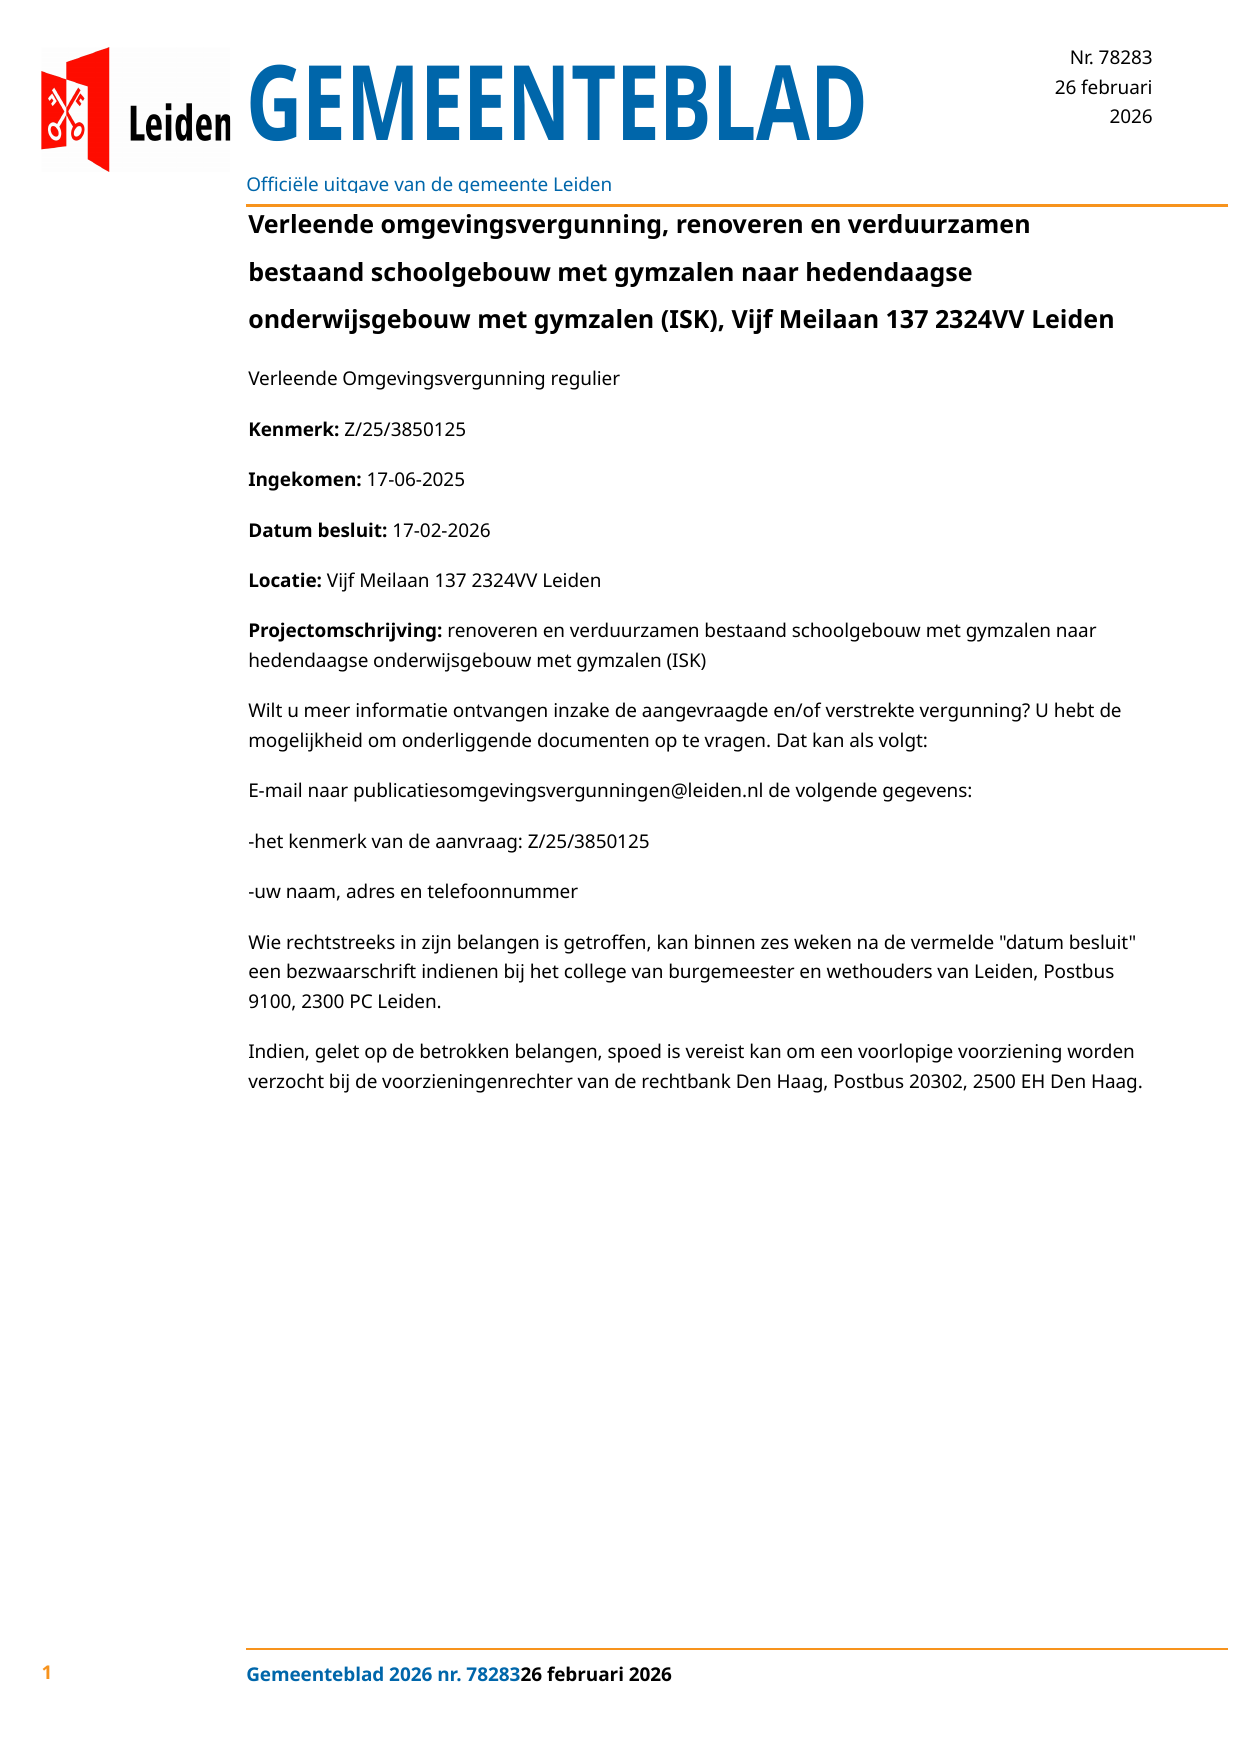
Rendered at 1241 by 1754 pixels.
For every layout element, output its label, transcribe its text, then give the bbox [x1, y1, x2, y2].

text Wilt u meer informatie ontvangen inzake de aangevraagde en/of verstrekte vergunning? U hebt de mogelijkheid om onderliggende documenten op te vragen. Dat kan als volgt: [248, 698, 1152, 753]
text Datum besluit: 17-02-2026 [248, 517, 1152, 542]
text -uw naam, adres en telefoonnummer [248, 878, 1152, 904]
picture [41, 47, 231, 172]
text Ingekomen: 17-06-2025 [248, 466, 1152, 492]
text Indien, gelet op de betrokken belangen, spoed is vereist kan om een voorlopige voorziening worden verzocht bij de voorzieningenrechter van de rechtbank Den Haag, Postbus 20302, 2500 EH Den Haag. [248, 1038, 1152, 1094]
text Verleende omgevingsvergunning, renoveren en verduurzamen bestaand schoolgebouw met gymzalen naar hedendaagse onderwijsgebouw met gymzalen (ISK), Vijf Meilaan 137 2324VV Leiden [248, 207, 1152, 336]
text Projectomschrijving: renoveren en verduurzamen bestaand schoolgebouw met gymzalen naar hedendaagse onderwijsgebouw met gymzalen (ISK) [248, 618, 1152, 673]
text -het kenmerk van de aanvraag: Z/25/3850125 [248, 828, 1152, 854]
text E-mail naar publicatiesomgevingsvergunningen@leiden.nl de volgende gegevens: [248, 778, 1152, 803]
text Locatie: Vijf Meilaan 137 2324VV Leiden [248, 567, 1152, 593]
text Wie rechtstreeks in zijn belangen is getroffen, kan binnen zes weken na de vermelde "datum besluit" een bezwaarschrift indienen bij het college van burgemeester en wethouders van Leiden, Postbus 9100, 2300 PC Leiden. [248, 929, 1152, 1014]
text Verleende Omgevingsvergunning regulier [248, 366, 1152, 391]
text Kenmerk: Z/25/3850125 [248, 416, 1152, 442]
